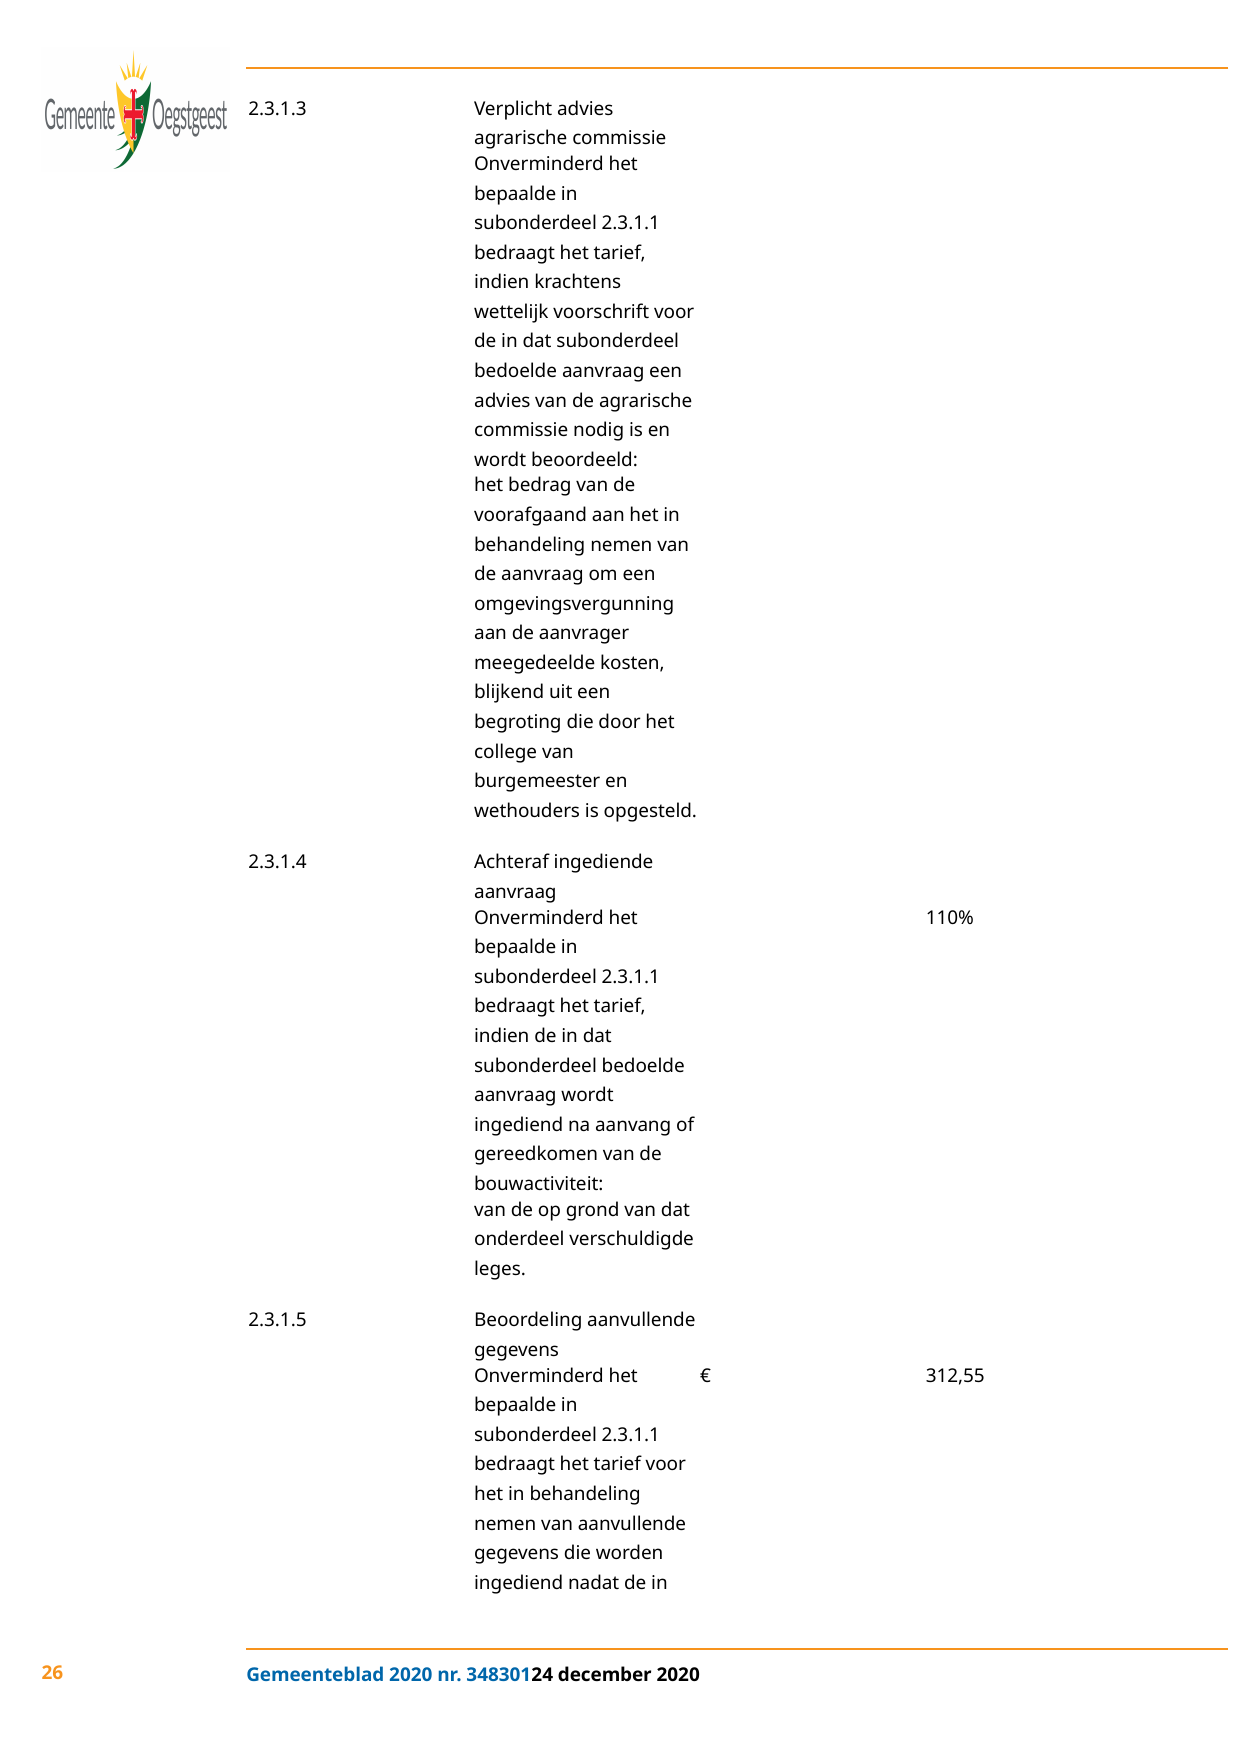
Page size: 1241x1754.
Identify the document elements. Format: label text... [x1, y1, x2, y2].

table_cell [926, 849, 1152, 904]
table_cell [248, 1362, 474, 1594]
table_cell [700, 472, 926, 823]
table_cell Onverminderd het bepaalde in subonderdeel 2.3.1.1 bedraagt het tarief, indien krachtens wettelijk voorschrift voor de in dat subonderdeel bedoelde aanvraag een advies van de agrarische commissie nodig is en wordt beoordeeld: [474, 150, 700, 472]
table_cell [926, 1306, 1152, 1362]
table_cell 2.3.1.5 [248, 1306, 474, 1362]
table_cell [926, 1196, 1152, 1281]
table_cell het bedrag van de voorafgaand aan het in behandeling nemen van de aanvraag om een omgevingsvergunning aan de aanvrager meegedeelde kosten, blijkend uit een begroting die door het college van burgemeester en wethouders is opgesteld. [474, 472, 700, 823]
table_cell 312,55 [926, 1362, 1152, 1594]
table_cell [700, 150, 926, 472]
picture [41, 47, 231, 172]
table_cell [700, 1281, 926, 1306]
table_cell [700, 1196, 926, 1281]
table_cell 2.3.1.3 [248, 95, 474, 150]
table_cell [248, 150, 474, 472]
table_cell [474, 1281, 700, 1306]
table_cell Onverminderd het bepaalde in subonderdeel 2.3.1.1 bedraagt het tarief, indien de in dat subonderdeel bedoelde aanvraag wordt ingediend na aanvang of gereedkomen van de bouwactiviteit: [474, 904, 700, 1196]
table_cell Beoordeling aanvullende gegevens [474, 1306, 700, 1362]
table_cell [926, 150, 1152, 472]
table_cell [700, 1306, 926, 1362]
table_cell Onverminderd het bepaalde in subonderdeel 2.3.1.1 bedraagt het tarief voor het in behandeling nemen van aanvullende gegevens die worden ingediend nadat de in [474, 1362, 700, 1594]
table_cell [700, 904, 926, 1196]
table_cell [700, 849, 926, 904]
table_cell [248, 823, 474, 848]
table_cell Verplicht advies agrarische commissie [474, 95, 700, 150]
table_cell [248, 1196, 474, 1281]
table_cell van de op grond van dat onderdeel verschuldigde leges. [474, 1196, 700, 1281]
table_cell [700, 823, 926, 848]
table_cell [926, 95, 1152, 150]
table_cell 2.3.1.4 [248, 849, 474, 904]
table_cell [474, 823, 700, 848]
table_cell [248, 472, 474, 823]
table_cell [248, 904, 474, 1196]
table_cell [926, 1281, 1152, 1306]
table_cell € [700, 1362, 926, 1594]
table_cell [926, 823, 1152, 848]
table_cell Achteraf ingediende aanvraag [474, 849, 700, 904]
table_cell 110% [926, 904, 1152, 1196]
table_cell [700, 95, 926, 150]
table_cell [248, 1281, 474, 1306]
table_cell [926, 472, 1152, 823]
